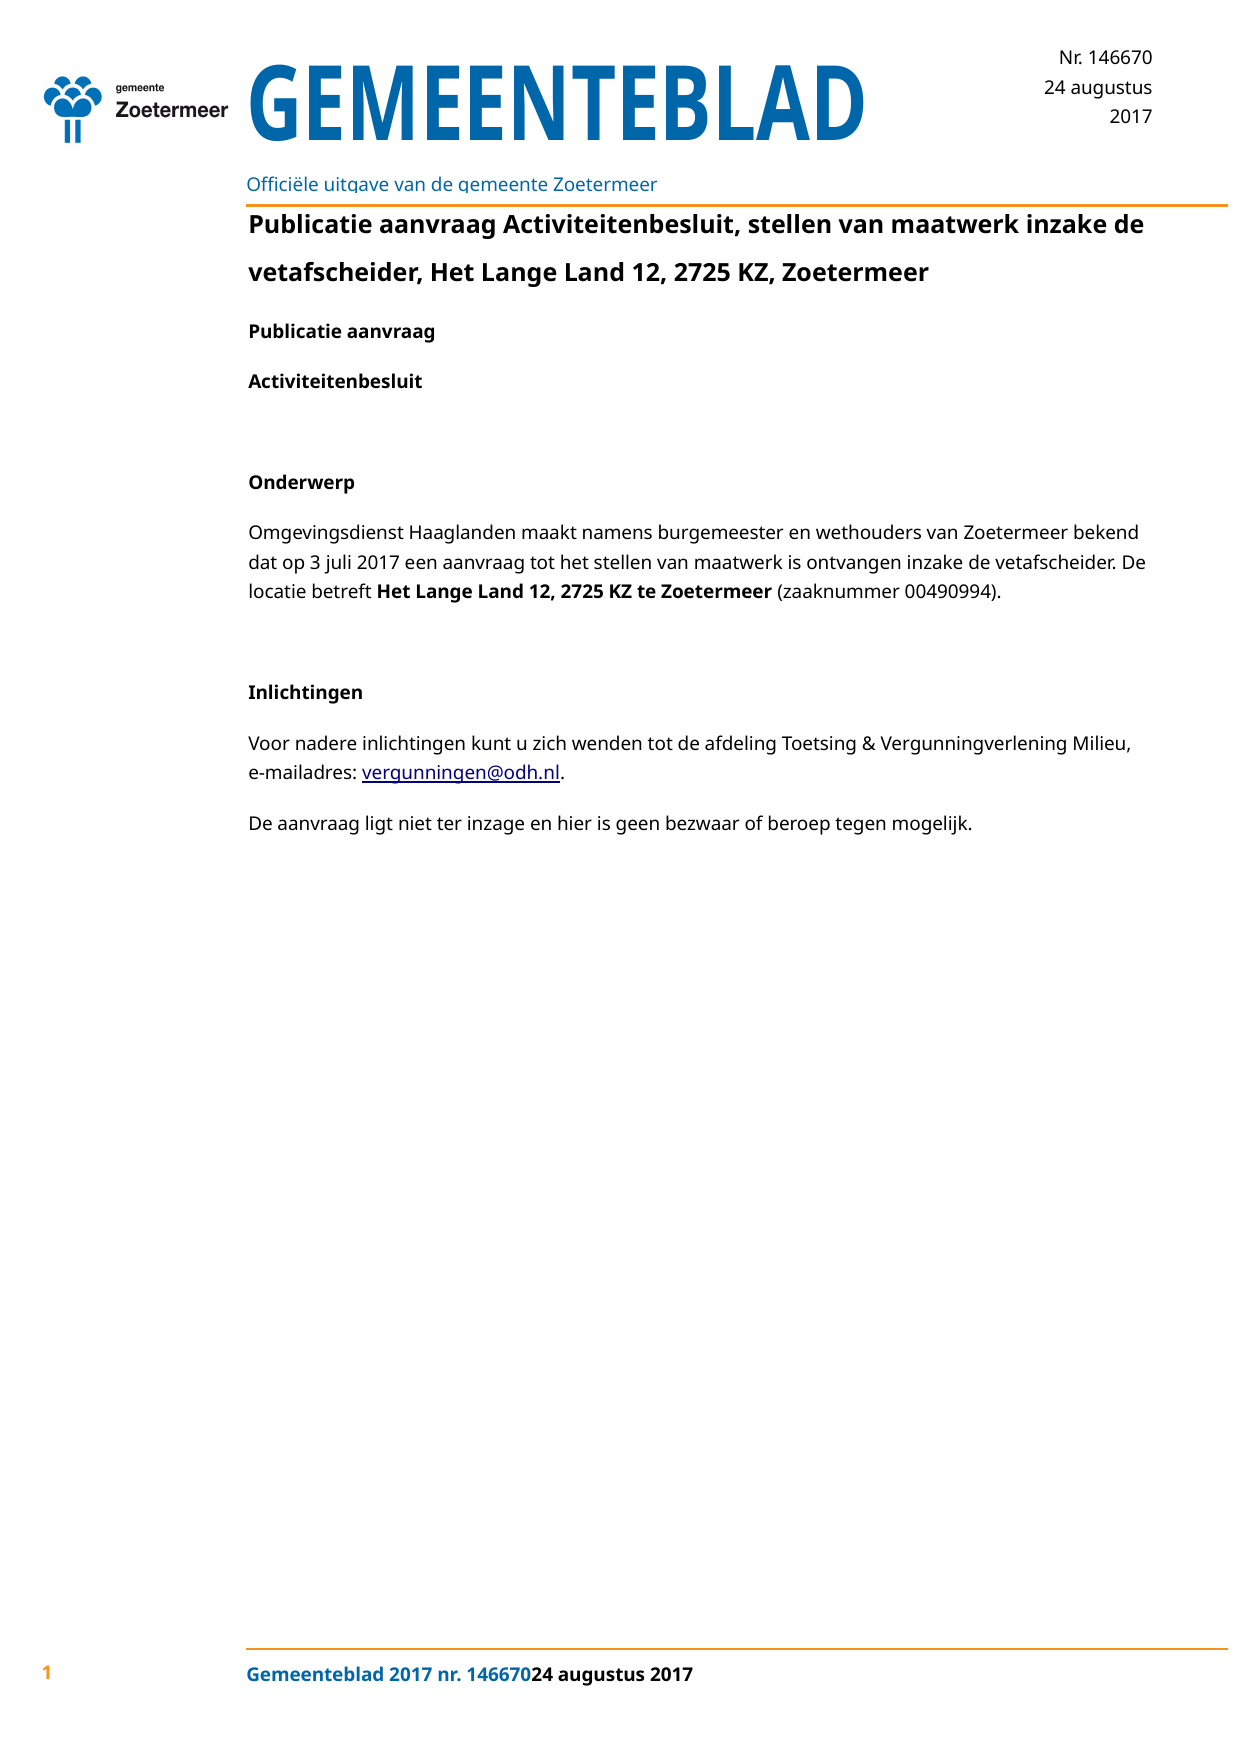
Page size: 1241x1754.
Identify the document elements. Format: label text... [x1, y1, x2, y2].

text Onderwerp [248, 469, 1152, 495]
text Publicatie aanvraag [248, 318, 1152, 344]
text Activiteitenbesluit [248, 368, 1152, 394]
text Publicatie aanvraag Activiteitenbesluit, stellen van maatwerk inzake de vetafscheider, Het Lange Land 12, 2725 KZ, Zoetermeer [248, 207, 1152, 288]
text Omgevingsdienst Haaglanden maakt namens burgemeester en wethouders van Zoetermeer bekend dat op 3 juli 2017 een aanvraag tot het stellen van maatwerk is ontvangen inzake de vetafscheider. De locatie betreft Het Lange Land 12, 2725 KZ te Zoetermeer (zaaknummer 00490994). [248, 519, 1152, 604]
text De aanvraag ligt niet ter inzage en hier is geen bezwaar of beroep tegen mogelijk. [248, 810, 1152, 836]
text Inlichtingen [248, 679, 1152, 705]
picture [41, 47, 231, 172]
text Voor nadere inlichtingen kunt u zich wenden tot de afdeling Toetsing & Vergunningverlening Milieu, e-mailadres: vergunningen@odh.nl. [248, 730, 1152, 785]
